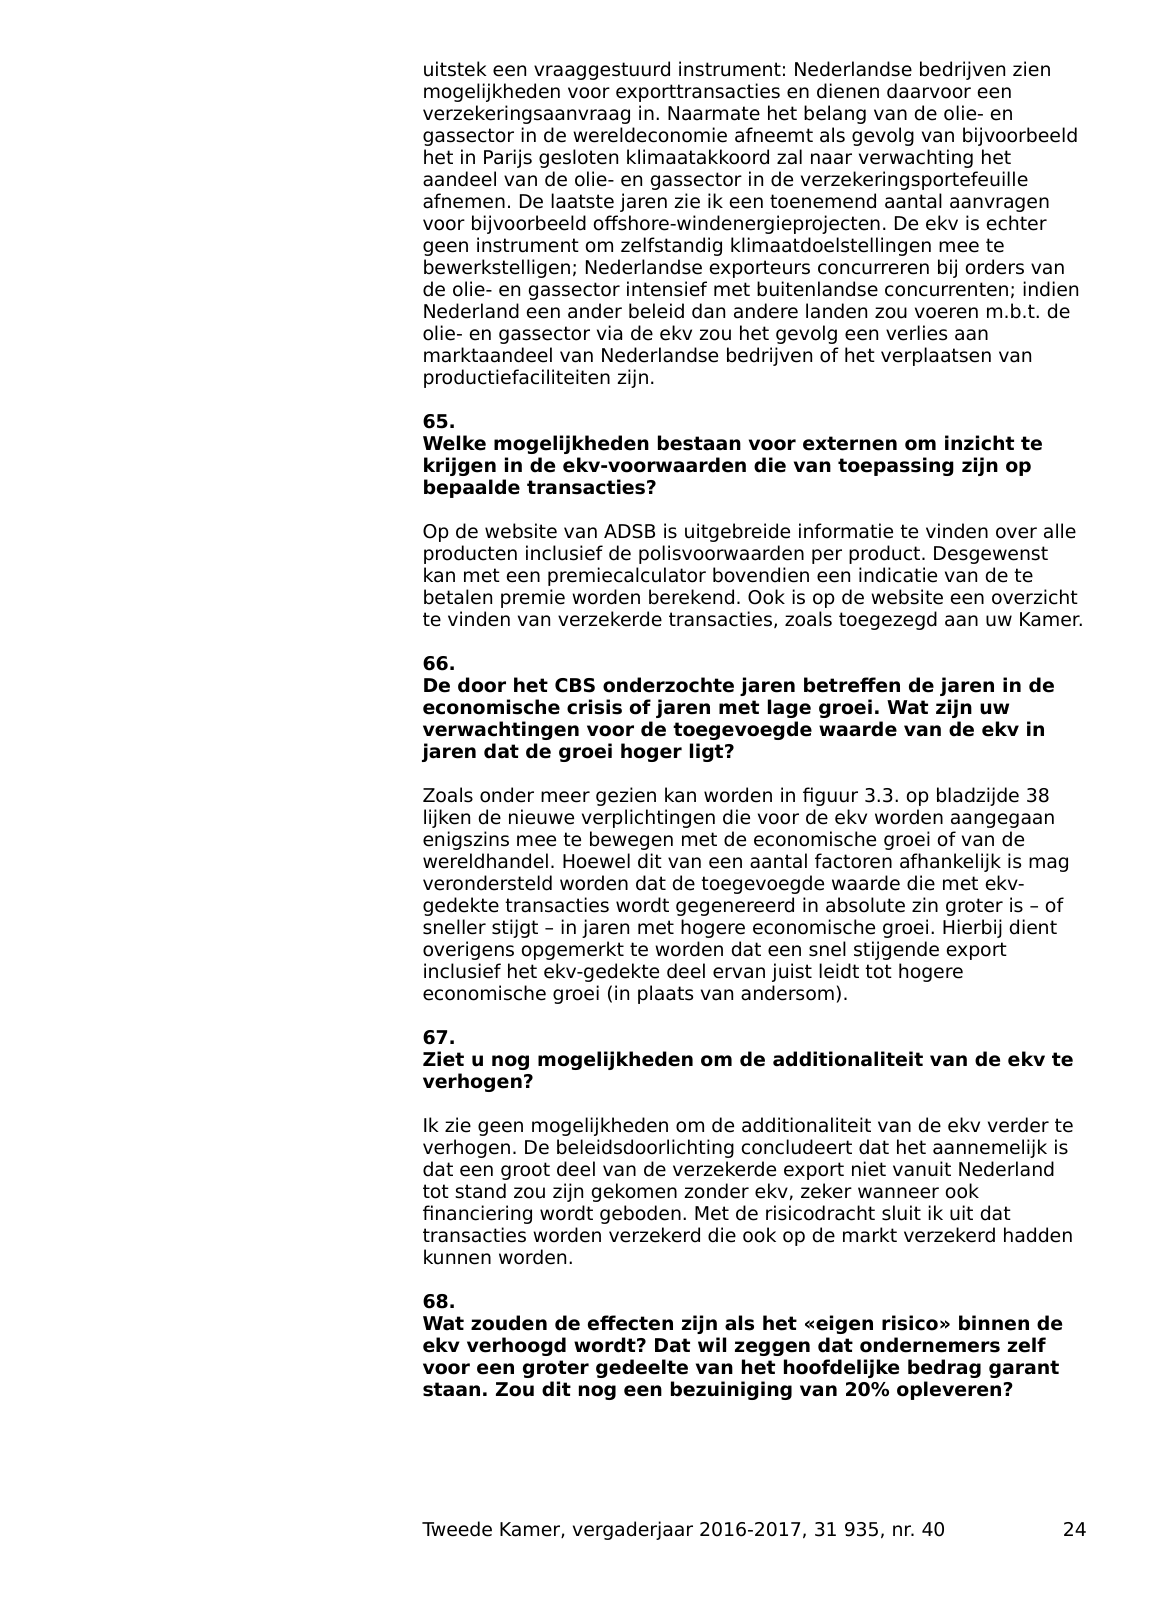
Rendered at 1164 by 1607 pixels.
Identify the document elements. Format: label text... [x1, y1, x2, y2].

text Op de website van ADSB is uitgebreide informatie te vinden over alle producten inclusief de polisvoorwaarden per product. Desgewenst kan met een premiecalculator bovendien een indicatie van de te betalen premie worden berekend. Ook is op de website een overzicht te vinden van verzekerde transacties, zoals toegezegd aan uw Kamer. [422, 521, 1087, 631]
text 68. [422, 1291, 1087, 1313]
text 67. [422, 1027, 1087, 1049]
text Wat zouden de effecten zijn als het «eigen risico» binnen de ekv verhoogd wordt? Dat wil zeggen dat ondernemers zelf voor een groter gedeelte van het hoofdelijke bedrag garant staan. Zou dit nog een bezuiniging van 20% opleveren? [422, 1313, 1087, 1401]
text Zoals onder meer gezien kan worden in figuur 3.3. op bladzijde 38 lijken de nieuwe verplichtingen die voor de ekv worden aangegaan enigszins mee te bewegen met de economische groei of van de wereldhandel. Hoewel dit van een aantal factoren afhankelijk is mag verondersteld worden dat de toegevoegde waarde die met ekv-gedekte transacties wordt gegenereerd in absolute zin groter is – of sneller stijgt – in jaren met hogere economische groei. Hierbij dient overigens opgemerkt te worden dat een snel stijgende export inclusief het ekv-gedekte deel ervan juist leidt tot hogere economische groei (in plaats van andersom). [422, 785, 1087, 1005]
text De door het CBS onderzochte jaren betreffen de jaren in de economische crisis of jaren met lage groei. Wat zijn uw verwachtingen voor de toegevoegde waarde van de ekv in jaren dat de groei hoger ligt? [422, 675, 1087, 763]
text Welke mogelijkheden bestaan voor externen om inzicht te krijgen in de ekv-voorwaarden die van toepassing zijn op bepaalde transacties? [422, 433, 1087, 499]
text Ik zie geen mogelijkheden om de additionaliteit van de ekv verder te verhogen. De beleidsdoorlichting concludeert dat het aannemelijk is dat een groot deel van de verzekerde export niet vanuit Nederland tot stand zou zijn gekomen zonder ekv, zeker wanneer ook financiering wordt geboden. Met de risicodracht sluit ik uit dat transacties worden verzekerd die ook op de markt verzekerd hadden kunnen worden. [422, 1115, 1087, 1269]
text uitstek een vraaggestuurd instrument: Nederlandse bedrijven zien mogelijkheden voor exporttransacties en dienen daarvoor een verzekeringsaanvraag in. Naarmate het belang van de olie- en gassector in de wereldeconomie afneemt als gevolg van bijvoorbeeld het in Parijs gesloten klimaatakkoord zal naar verwachting het aandeel van de olie- en gassector in de verzekeringsportefeuille afnemen. De laatste jaren zie ik een toenemend aantal aanvragen voor bijvoorbeeld offshore-windenergieprojecten. De ekv is echter geen instrument om zelfstandig klimaatdoelstellingen mee te bewerkstelligen; Nederlandse exporteurs concurreren bij orders van de olie- en gassector intensief met buitenlandse concurrenten; indien Nederland een ander beleid dan andere landen zou voeren m.b.t. de olie- en gassector via de ekv zou het gevolg een verlies aan marktaandeel van Nederlandse bedrijven of het verplaatsen van productiefaciliteiten zijn. [422, 59, 1087, 389]
text 66. [422, 653, 1087, 675]
text Ziet u nog mogelijkheden om de additionaliteit van de ekv te verhogen? [422, 1049, 1087, 1093]
text 65. [422, 411, 1087, 433]
